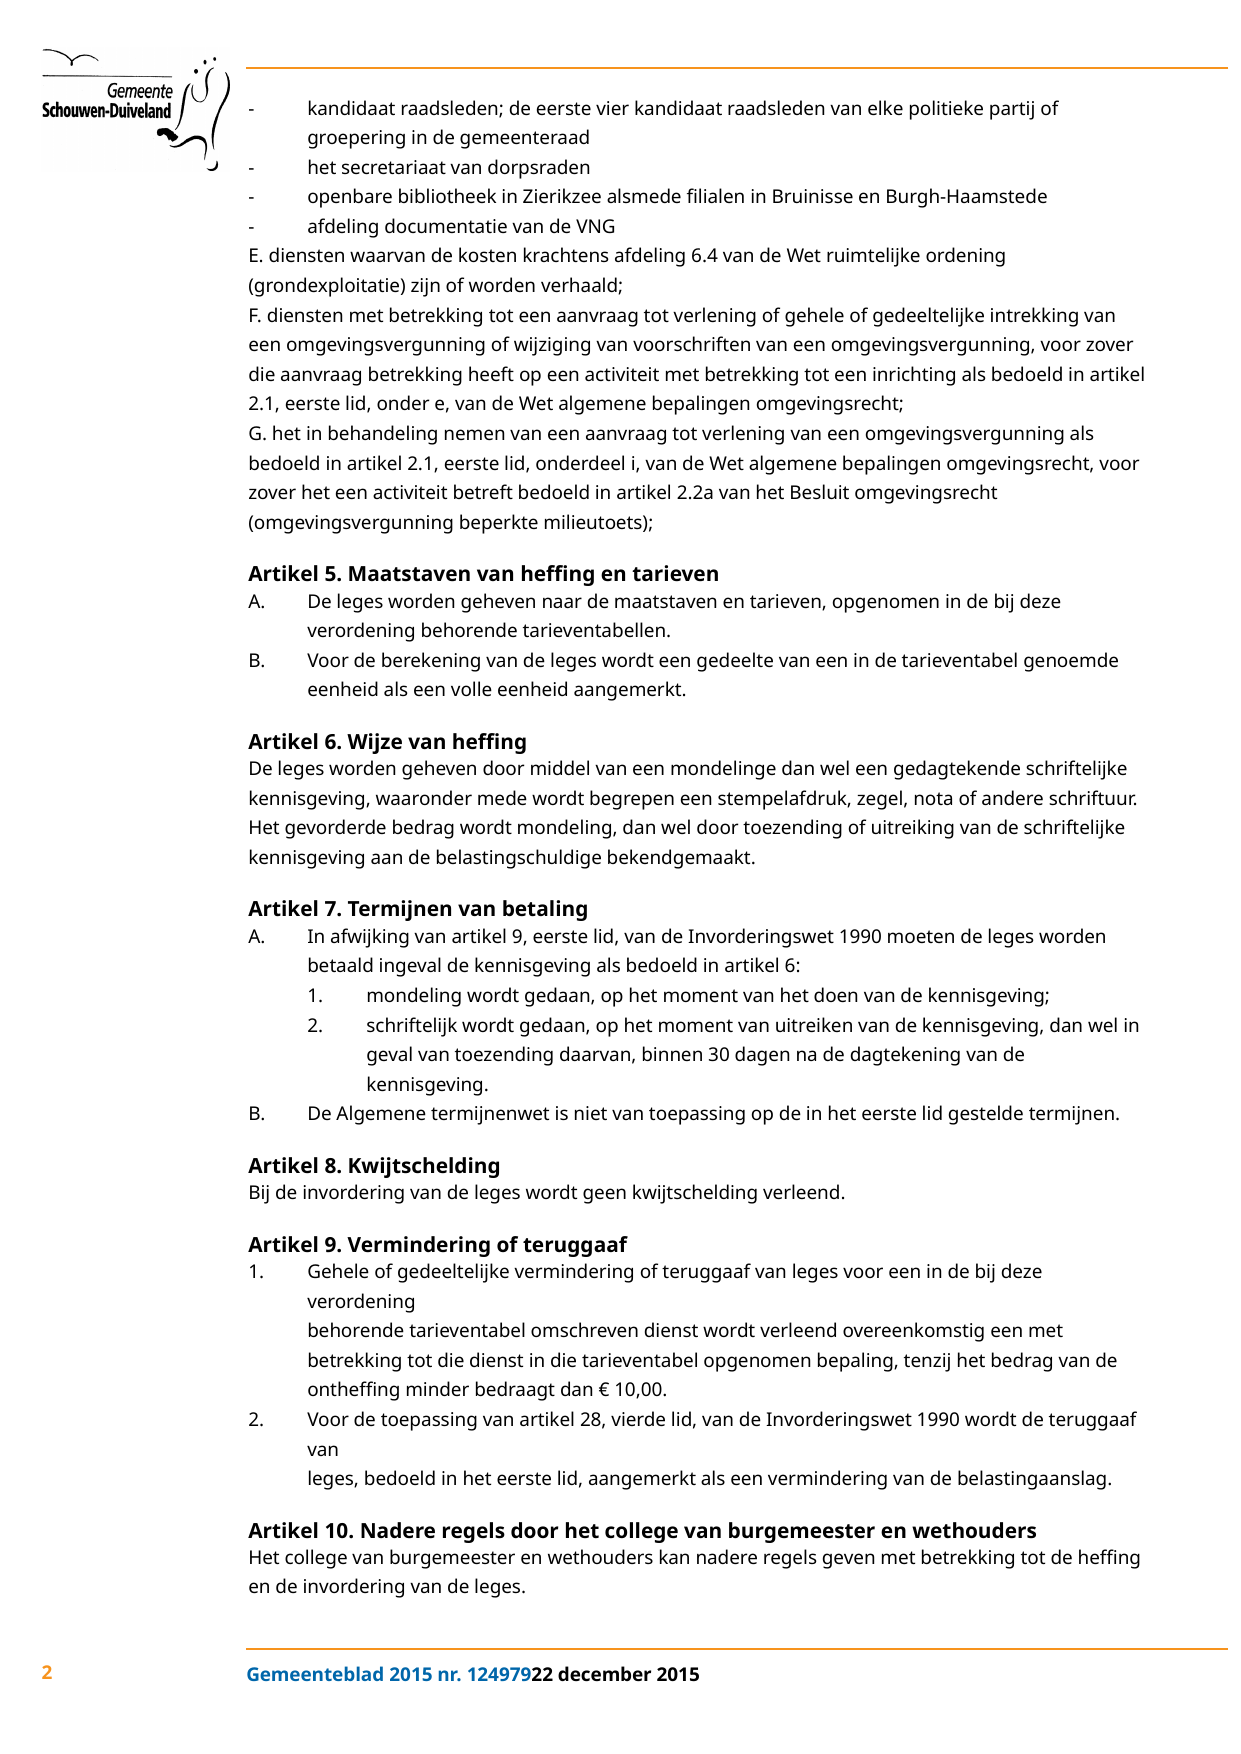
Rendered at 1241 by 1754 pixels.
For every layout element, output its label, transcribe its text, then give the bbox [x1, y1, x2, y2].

list Gehele of gedeeltelijke vermindering of teruggaaf van leges voor een in de bij deze verordening [248, 1258, 1152, 1313]
list mondeling wordt gedaan, op het moment van het doen van de kennisgeving; [307, 982, 1152, 1008]
text F. diensten met betrekking tot een aanvraag tot verlening of gehele of gedeeltelijke intrekking van een omgevingsvergunning of wijziging van voorschriften van een omgevingsvergunning, voor zover die aanvraag betrekking heeft op een activiteit met betrekking tot een inrichting als bedoeld in artikel 2.1, eerste lid, onder e, van de Wet algemene bepalingen omgevingsrecht; [248, 302, 1152, 416]
list schriftelijk wordt gedaan, op het moment van uitreiken van de kennisgeving, dan wel in geval van toezending daarvan, binnen 30 dagen na de dagtekening van de kennisgeving. [307, 1012, 1152, 1097]
picture [41, 47, 231, 172]
list Voor de berekening van de leges wordt een gedeelte van een in de tarieventabel genoemde [248, 647, 1152, 673]
list behorende tarieventabel omschreven dienst wordt verleend overeenkomstig een met betrekking tot die dienst in die tarieventabel opgenomen bepaling, tenzij het bedrag van de ontheffing minder bedraagt dan € 10,00. [248, 1317, 1152, 1402]
text Artikel 6. Wijze van heffing [248, 727, 1152, 755]
list De Algemene termijnenwet is niet van toepassing op de in het eerste lid gestelde termijnen. [248, 1101, 1152, 1126]
text Het college van burgemeester en wethouders kan nadere regels geven met betrekking tot de heffing en de invordering van de leges. [248, 1544, 1152, 1599]
list Voor de toepassing van artikel 28, vierde lid, van de Invorderingswet 1990 wordt de teruggaaf van [248, 1406, 1152, 1461]
text G. het in behandeling nemen van een aanvraag tot verlening van een omgevingsvergunning als bedoeld in artikel 2.1, eerste lid, onderdeel i, van de Wet algemene bepalingen omgevingsrecht, voor zover het een activiteit betreft bedoeld in artikel 2.2a van het Besluit omgevingsrecht (omgevingsvergunning beperkte milieutoets); [248, 420, 1152, 535]
text Artikel 7. Termijnen van betaling [248, 894, 1152, 923]
list openbare bibliotheek in Zierikzee alsmede filialen in Bruinisse en Burgh-Haamstede [248, 183, 1152, 209]
list De leges worden geheven naar de maatstaven en tarieven, opgenomen in de bij deze verordening behorende tarieventabellen. [248, 588, 1152, 643]
list kandidaat raadsleden; de eerste vier kandidaat raadsleden van elke politieke partij of groepering in de gemeenteraad [248, 95, 1152, 150]
text E. diensten waarvan de kosten krachtens afdeling 6.4 van de Wet ruimtelijke ordening (grondexploitatie) zijn of worden verhaald; [248, 243, 1152, 298]
text Artikel 10. Nadere regels door het college van burgemeester en wethouders [248, 1516, 1152, 1544]
list afdeling documentatie van de VNG [248, 213, 1152, 239]
text Bij de invordering van de leges wordt geen kwijtschelding verleend. [248, 1179, 1152, 1205]
text Artikel 5. Maatstaven van heffing en tarieven [248, 559, 1152, 588]
list het secretariaat van dorpsraden [248, 154, 1152, 180]
list eenheid als een volle eenheid aangemerkt. [248, 677, 1152, 702]
text Artikel 9. Vermindering of teruggaaf [248, 1230, 1152, 1258]
list In afwijking van artikel 9, eerste lid, van de Invorderingswet 1990 moeten de leges worden betaald ingeval de kennisgeving als bedoeld in artikel 6: [248, 923, 1152, 978]
list leges, bedoeld in het eerste lid, aangemerkt als een vermindering van de belastingaanslag. [248, 1465, 1152, 1491]
text De leges worden geheven door middel van een mondelinge dan wel een gedagtekende schriftelijke kennisgeving, waaronder mede wordt begrepen een stempelafdruk, zegel, nota of andere schriftuur. Het gevorderde bedrag wordt mondeling, dan wel door toezending of uitreiking van de schriftelijke kennisgeving aan de belastingschuldige bekendgemaakt. [248, 755, 1152, 870]
text Artikel 8. Kwijtschelding [248, 1151, 1152, 1179]
